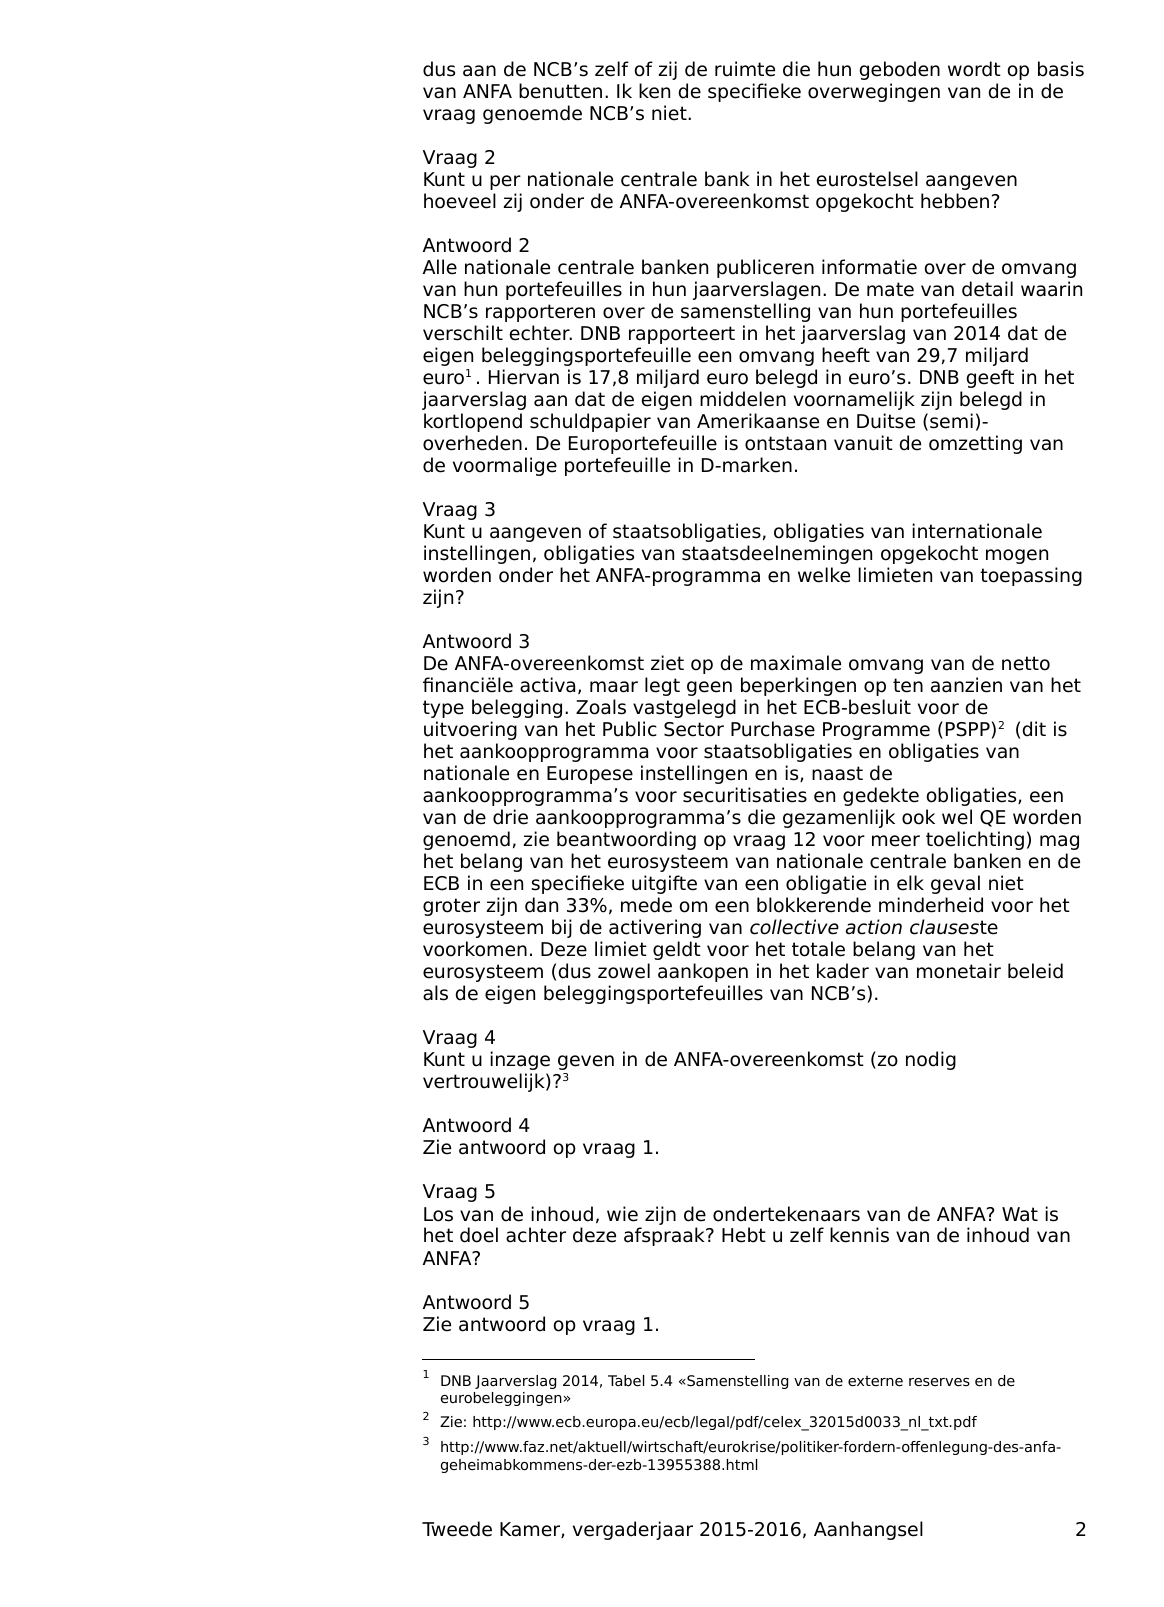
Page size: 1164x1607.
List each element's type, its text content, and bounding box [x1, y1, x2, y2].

text DNB Jaarverslag 2014, Tabel 5.4 «Samenstelling van de externe reserves en de eurobeleggingen» [422, 1368, 1087, 1407]
text Vraag 5 [422, 1181, 1087, 1203]
text Zie antwoord op vraag 1. [422, 1313, 1087, 1336]
text Zie: http://www.ecb.europa.eu/ecb/legal/pdf/celex_32015d0033_nl_txt.pdf [422, 1410, 1087, 1432]
text dus aan de NCB’s zelf of zij de ruimte die hun geboden wordt op basis van ANFA benutten. Ik ken de specifieke overwegingen van de in de vraag genoemde NCB’s niet. [422, 59, 1087, 125]
text Kunt u per nationale centrale bank in het eurostelsel aangeven hoeveel zij onder de ANFA-overeenkomst opgekocht hebben? [422, 169, 1087, 213]
text Vraag 4 [422, 1027, 1087, 1049]
text Los van de inhoud, wie zijn de ondertekenaars van de ANFA? Wat is het doel achter deze afspraak? Hebt u zelf kennis van de inhoud van ANFA? [422, 1203, 1087, 1269]
text Vraag 3 [422, 499, 1087, 521]
text Alle nationale centrale banken publiceren informatie over de omvang van hun portefeuilles in hun jaarverslagen. De mate van detail waarin NCB’s rapporteren over de samenstelling van hun portefeuilles verschilt echter. DNB rapporteert in het jaarverslag van 2014 dat de eigen beleggingsportefeuille een omvang heeft van 29,7 miljard euro. Hiervan is 17,8 miljard euro belegd in euro’s. DNB geeft in het jaarverslag aan dat de eigen middelen voornamelijk zijn belegd in kortlopend schuldpapier van Amerikaanse en Duitse (semi)-overheden. De Europortefeuille is ontstaan vanuit de omzetting van de voormalige portefeuille in D-marken. [422, 257, 1087, 477]
text Antwoord 3 [422, 631, 1087, 653]
text Antwoord 2 [422, 235, 1087, 257]
text Antwoord 5 [422, 1292, 1087, 1313]
text Kunt u inzage geven in de ANFA-overeenkomst (zo nodig vertrouwelijk)? [422, 1049, 1087, 1093]
text Kunt u aangeven of staatsobligaties, obligaties van internationale instellingen, obligaties van staatsdeelnemingen opgekocht mogen worden onder het ANFA-programma en welke limieten van toepassing zijn? [422, 521, 1087, 609]
text Zie antwoord op vraag 1. [422, 1137, 1087, 1159]
text Vraag 2 [422, 147, 1087, 169]
text Antwoord 4 [422, 1115, 1087, 1137]
text De ANFA-overeenkomst ziet op de maximale omvang van de netto financiële activa, maar legt geen beperkingen op ten aanzien van het type belegging. Zoals vastgelegd in het ECB-besluit voor de uitvoering van het Public Sector Purchase Programme (PSPP) (dit is het aankoopprogramma voor staatsobligaties en obligaties van nationale en Europese instellingen en is, naast de aankoopprogramma’s voor securitisaties en gedekte obligaties, een van de drie aankoopprogramma’s die gezamenlijk ook wel QE worden genoemd, zie beantwoording op vraag 12 voor meer toelichting) mag het belang van het eurosysteem van nationale centrale banken en de ECB in een specifieke uitgifte van een obligatie in elk geval niet groter zijn dan 33%, mede om een blokkerende minderheid voor het eurosysteem bij de activering van collective action clauseste voorkomen. Deze limiet geldt voor het totale belang van het eurosysteem (dus zowel aankopen in het kader van monetair beleid als de eigen beleggingsportefeuilles van NCB’s). [422, 653, 1087, 1005]
text http://www.faz.net/aktuell/wirtschaft/eurokrise/politiker-fordern-offenlegung-des-anfa-geheimabkommens-der-ezb-13955388.html [422, 1435, 1087, 1474]
